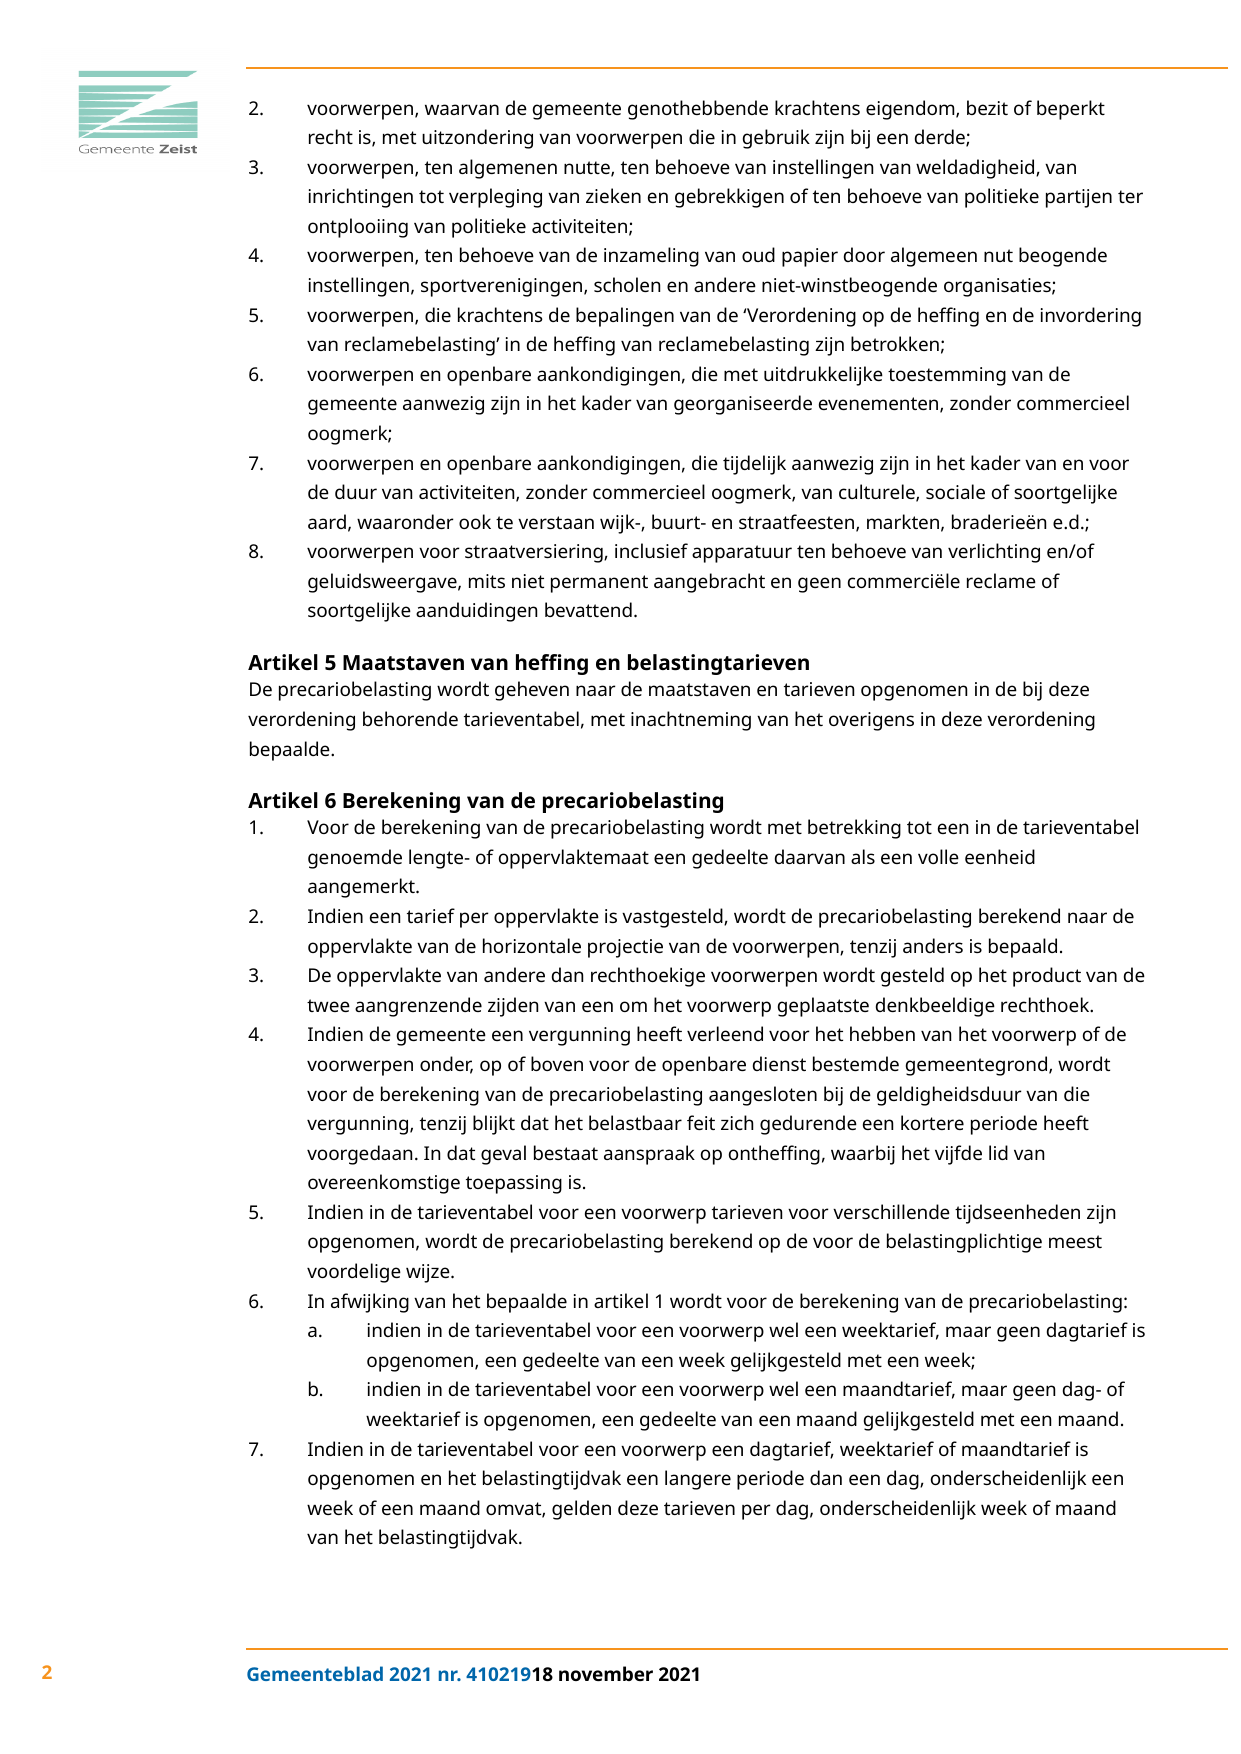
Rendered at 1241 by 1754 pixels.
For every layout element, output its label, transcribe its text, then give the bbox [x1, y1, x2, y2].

list voorwerpen en openbare aankondigingen, die tijdelijk aanwezig zijn in het kader van en voor de duur van activiteiten, zonder commercieel oogmerk, van culturele, sociale of soortgelijke aard, waaronder ook te verstaan wijk-, buurt- en straatfeesten, markten, braderieën e.d.; [248, 450, 1152, 535]
list voorwerpen, waarvan de gemeente genothebbende krachtens eigendom, bezit of beperkt recht is, met uitzondering van voorwerpen die in gebruik zijn bij een derde; [248, 95, 1152, 150]
picture [41, 47, 231, 172]
text Artikel 6 Berekening van de precariobelasting [248, 786, 1152, 814]
list voorwerpen, ten behoeve van de inzameling van oud papier door algemeen nut beogende instellingen, sportverenigingen, scholen en andere niet-winstbeogende organisaties; [248, 243, 1152, 298]
list Indien in de tarieventabel voor een voorwerp tarieven voor verschillende tijdseenheden zijn opgenomen, wordt de precariobelasting berekend op de voor de belastingplichtige meest voordelige wijze. [248, 1199, 1152, 1284]
list Voor de berekening van de precariobelasting wordt met betrekking tot een in de tarieventabel genoemde lengte- of oppervlaktemaat een gedeelte daarvan als een volle eenheid aangemerkt. [248, 814, 1152, 899]
text Artikel 5 Maatstaven van heffing en belastingtarieven [248, 648, 1152, 677]
list In afwijking van het bepaalde in artikel 1 wordt voor de berekening van de precariobelasting: [248, 1288, 1152, 1314]
list voorwerpen en openbare aankondigingen, die met uitdrukkelijke toestemming van de gemeente aanwezig zijn in het kader van georganiseerde evenementen, zonder commercieel oogmerk; [248, 361, 1152, 446]
list Indien de gemeente een vergunning heeft verleend voor het hebben van het voorwerp of de voorwerpen onder, op of boven voor de openbare dienst bestemde gemeentegrond, wordt voor de berekening van de precariobelasting aangesloten bij de geldigheidsduur van die vergunning, tenzij blijkt dat het belastbaar feit zich gedurende een kortere periode heeft voorgedaan. In dat geval bestaat aanspraak op ontheffing, waarbij het vijfde lid van overeenkomstige toepassing is. [248, 1022, 1152, 1195]
list indien in de tarieventabel voor een voorwerp wel een maandtarief, maar geen dag- of weektarief is opgenomen, een gedeelte van een maand gelijkgesteld met een maand. [307, 1377, 1152, 1432]
list De oppervlakte van andere dan rechthoekige voorwerpen wordt gesteld op het product van de twee aangrenzende zijden van een om het voorwerp geplaatste denkbeeldige rechthoek. [248, 962, 1152, 1018]
list voorwerpen voor straatversiering, inclusief apparatuur ten behoeve van verlichting en/of geluidsweergave, mits niet permanent aangebracht en geen commerciële reclame of soortgelijke aanduidingen bevattend. [248, 538, 1152, 623]
list voorwerpen, ten algemenen nutte, ten behoeve van instellingen van weldadigheid, van inrichtingen tot verpleging van zieken en gebrekkigen of ten behoeve van politieke partijen ter ontplooiing van politieke activiteiten; [248, 154, 1152, 239]
text De precariobelasting wordt geheven naar de maatstaven en tarieven opgenomen in de bij deze verordening behorende tarieventabel, met inachtneming van het overigens in deze verordening bepaalde. [248, 677, 1152, 761]
list indien in de tarieventabel voor een voorwerp wel een weektarief, maar geen dagtarief is opgenomen, een gedeelte van een week gelijkgesteld met een week; [307, 1317, 1152, 1373]
list Indien in de tarieventabel voor een voorwerp een dagtarief, weektarief of maandtarief is opgenomen en het belastingtijdvak een langere periode dan een dag, onderscheidenlijk een week of een maand omvat, gelden deze tarieven per dag, onderscheidenlijk week of maand van het belastingtijdvak. [248, 1436, 1152, 1550]
list voorwerpen, die krachtens de bepalingen van de ‘Verordening op de heffing en de invordering van reclamebelasting’ in de heffing van reclamebelasting zijn betrokken; [248, 302, 1152, 357]
list Indien een tarief per oppervlakte is vastgesteld, wordt de precariobelasting berekend naar de oppervlakte van de horizontale projectie van de voorwerpen, tenzij anders is bepaald. [248, 903, 1152, 959]
